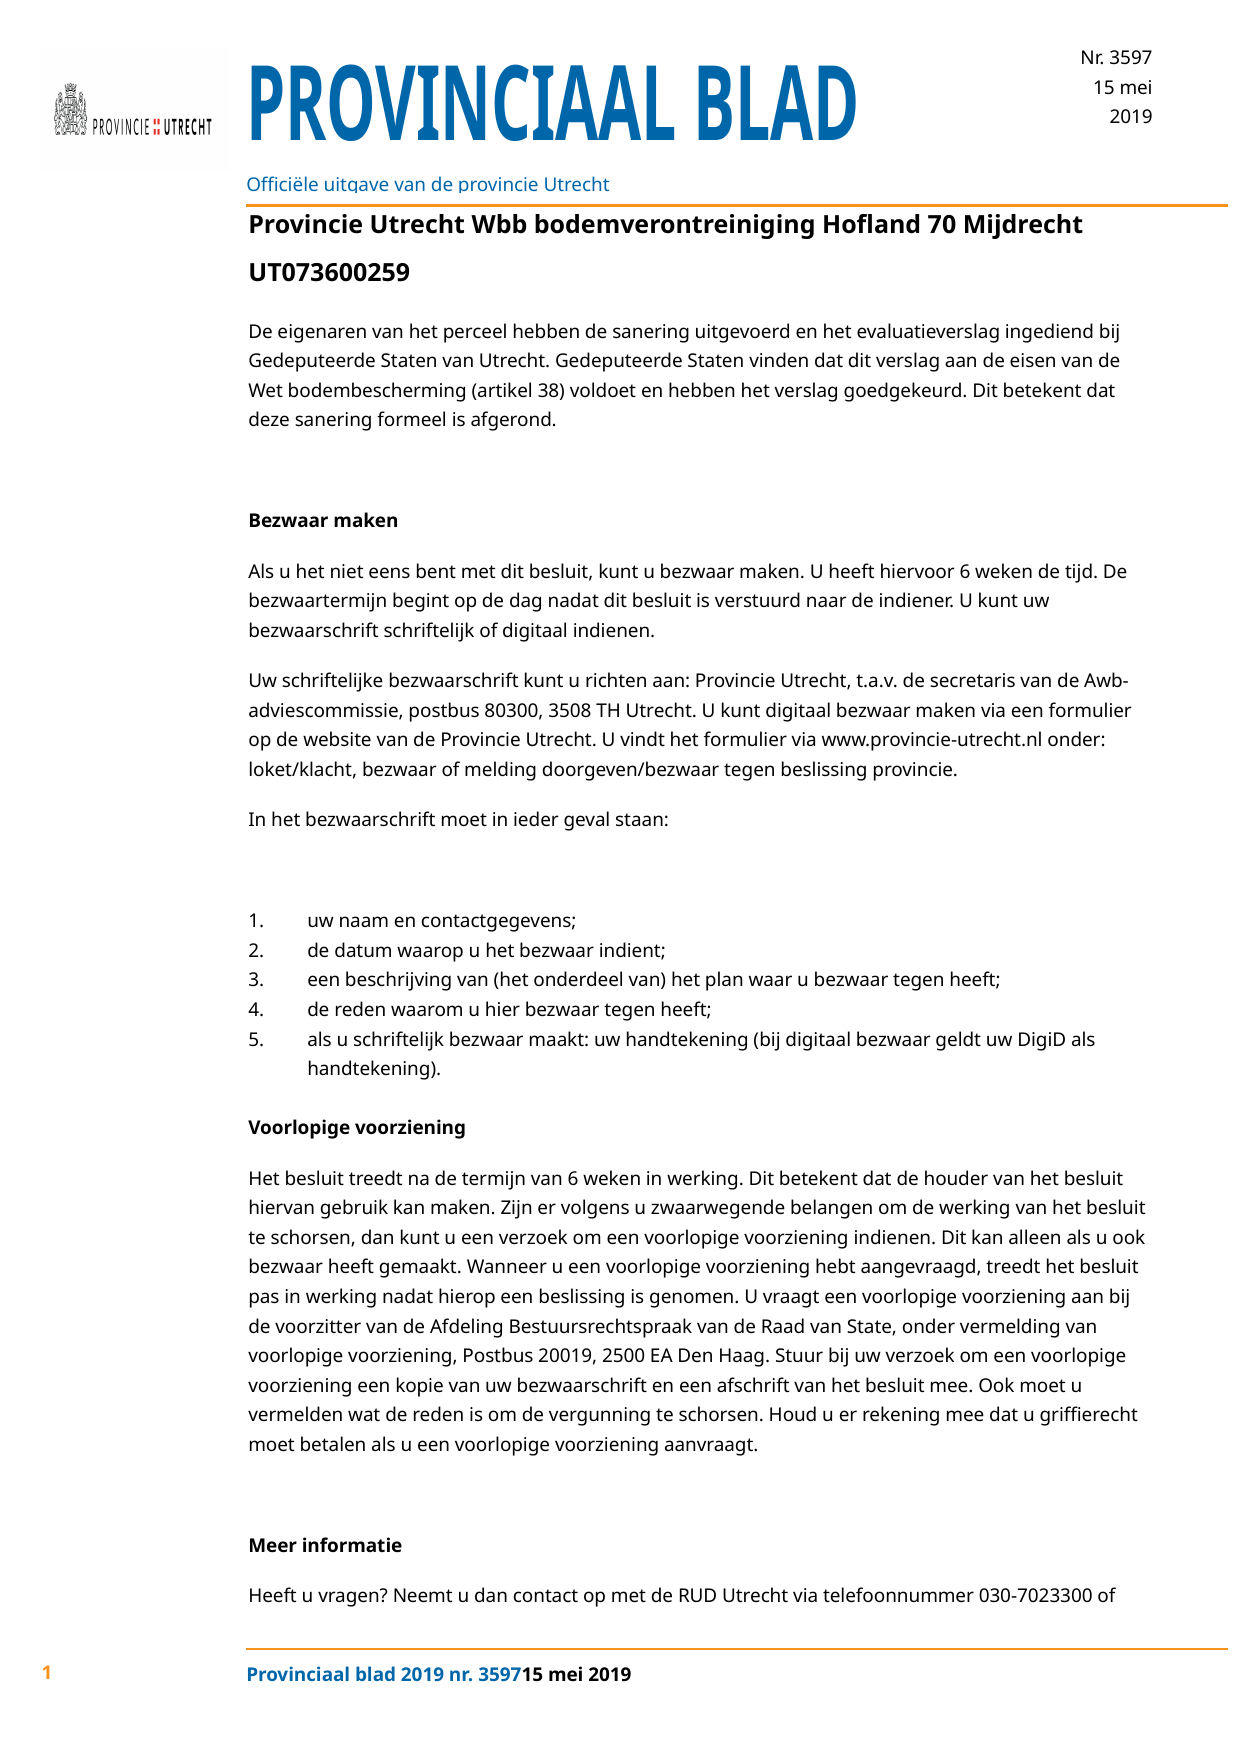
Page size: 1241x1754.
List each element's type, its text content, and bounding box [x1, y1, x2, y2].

text De eigenaren van het perceel hebben de sanering uitgevoerd en het evaluatieverslag ingediend bij Gedeputeerde Staten van Utrecht. Gedeputeerde Staten vinden dat dit verslag aan de eisen van de Wet bodembescherming (artikel 38) voldoet en hebben het verslag goedgekeurd. Dit betekent dat deze sanering formeel is afgerond. [248, 318, 1152, 432]
list de reden waarom u hier bezwaar tegen heeft; [248, 996, 1152, 1022]
text Als u het niet eens bent met dit besluit, kunt u bezwaar maken. U heeft hiervoor 6 weken de tijd. De bezwaartermijn begint op de dag nadat dit besluit is verstuurd naar de indiener. U kunt uw bezwaarschrift schriftelijk of digitaal indienen. [248, 558, 1152, 643]
list uw naam en contactgegevens; [248, 907, 1152, 933]
text In het bezwaarschrift moet in ieder geval staan: [248, 807, 1152, 832]
list als u schriftelijk bezwaar maakt: uw handtekening (bij digitaal bezwaar geldt uw DigiD als handtekening). [248, 1026, 1152, 1081]
text Het besluit treedt na de termijn van 6 weken in werking. Dit betekent dat de houder van het besluit hiervan gebruik kan maken. Zijn er volgens u zwaarwegende belangen om de werking van het besluit te schorsen, dan kunt u een verzoek om een voorlopige voorziening indienen. Dit kan alleen als u ook bezwaar heeft gemaakt. Wanneer u een voorlopige voorziening hebt aangevraagd, treedt het besluit pas in werking nadat hierop een beslissing is genomen. U vraagt een voorlopige voorziening aan bij de voorzitter van de Afdeling Bestuursrechtspraak van de Raad van State, onder vermelding van voorlopige voorziening, Postbus 20019, 2500 EA Den Haag. Stuur bij uw verzoek om een voorlopige voorziening een kopie van uw bezwaarschrift en een afschrift van het besluit mee. Ook moet u vermelden wat de reden is om de vergunning te schorsen. Houd u er rekening mee dat u griffierecht moet betalen als u een voorlopige voorziening aanvraagt. [248, 1165, 1152, 1457]
text Uw schriftelijke bezwaarschrift kunt u richten aan: Provincie Utrecht, t.a.v. de secretaris van de Awb-adviescommissie, postbus 80300, 3508 TH Utrecht. U kunt digitaal bezwaar maken via een formulier op de website van de Provincie Utrecht. U vindt het formulier via www.provincie-utrecht.nl onder: loket/klacht, bezwaar of melding doorgeven/bezwaar tegen beslissing provincie. [248, 667, 1152, 782]
list de datum waarop u het bezwaar indient; [248, 937, 1152, 963]
picture [41, 47, 231, 172]
text Provincie Utrecht Wbb bodemverontreiniging Hofland 70 Mijdrecht UT073600259 [248, 207, 1152, 288]
text Bezwaar maken [248, 507, 1152, 533]
text Heeft u vragen? Neemt u dan contact op met de RUD Utrecht via telefoonnummer 030-7023300 of [248, 1582, 1152, 1608]
text Meer informatie [248, 1532, 1152, 1558]
text Voorlopige voorziening [248, 1114, 1152, 1140]
list een beschrijving van (het onderdeel van) het plan waar u bezwaar tegen heeft; [248, 967, 1152, 992]
